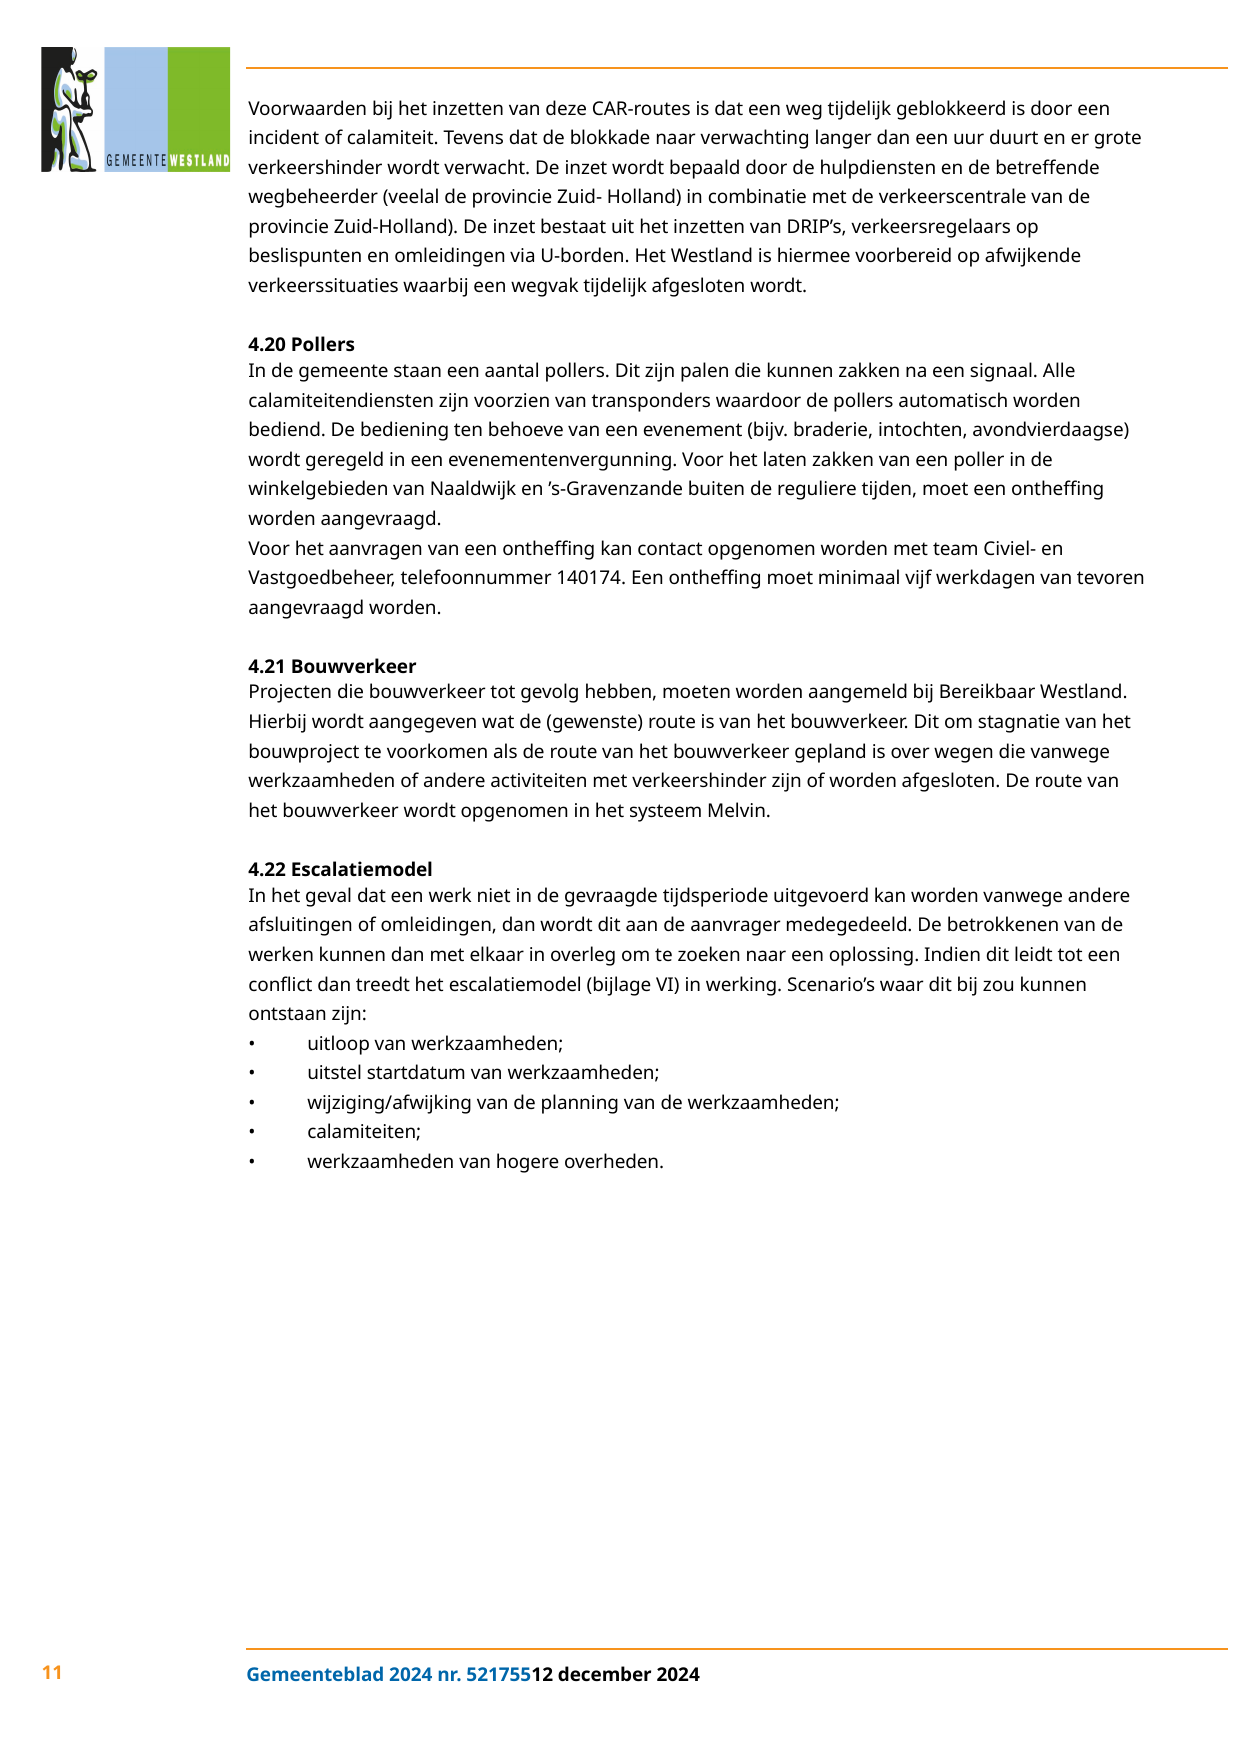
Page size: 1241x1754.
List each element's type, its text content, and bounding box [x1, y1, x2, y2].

text 4.20 Pollers [248, 331, 1152, 357]
text 4.22 Escalatiemodel [248, 856, 1152, 882]
list uitstel startdatum van werkzaamheden; [248, 1059, 1152, 1085]
list calamiteiten; [248, 1119, 1152, 1144]
text Voorwaarden bij het inzetten van deze CAR-routes is dat een weg tijdelijk geblokkeerd is door een incident of calamiteit. Tevens dat de blokkade naar verwachting langer dan een uur duurt en er grote verkeershinder wordt verwacht. De inzet wordt bepaald door de hulpdiensten en de betreffende wegbeheerder (veelal de provincie Zuid- Holland) in combinatie met de verkeerscentrale van de provincie Zuid-Holland). De inzet bestaat uit het inzetten van DRIP’s, verkeersregelaars op beslispunten en omleidingen via U-borden. Het Westland is hiermee voorbereid op afwijkende verkeerssituaties waarbij een wegvak tijdelijk afgesloten wordt. [248, 95, 1152, 298]
text In het geval dat een werk niet in de gevraagde tijdsperiode uitgevoerd kan worden vanwege andere afsluitingen of omleidingen, dan wordt dit aan de aanvrager medegedeeld. De betrokkenen van de werken kunnen dan met elkaar in overleg om te zoeken naar een oplossing. Indien dit leidt tot een conflict dan treedt het escalatiemodel (bijlage VI) in werking. Scenario’s waar dit bij zou kunnen ontstaan zijn: [248, 882, 1152, 1026]
list werkzaamheden van hogere overheden. [248, 1148, 1152, 1174]
text In de gemeente staan een aantal pollers. Dit zijn palen die kunnen zakken na een signaal. Alle calamiteitendiensten zijn voorzien van transponders waardoor de pollers automatisch worden bediend. De bediening ten behoeve van een evenement (bijv. braderie, intochten, avondvierdaagse) wordt geregeld in een evenementenvergunning. Voor het laten zakken van een poller in de winkelgebieden van Naaldwijk en ’s-Gravenzande buiten de reguliere tijden, moet een ontheffing worden aangevraagd. [248, 357, 1152, 531]
list uitloop van werkzaamheden; [248, 1030, 1152, 1056]
text 4.21 Bouwverkeer [248, 653, 1152, 679]
text Voor het aanvragen van een ontheffing kan contact opgenomen worden met team Civiel- en Vastgoedbeheer, telefoonnummer 140174. Een ontheffing moet minimaal vijf werkdagen van tevoren aangevraagd worden. [248, 535, 1152, 619]
text Projecten die bouwverkeer tot gevolg hebben, moeten worden aangemeld bij Bereikbaar Westland. Hierbij wordt aangegeven wat de (gewenste) route is van het bouwverkeer. Dit om stagnatie van het bouwproject te voorkomen als de route van het bouwverkeer gepland is over wegen die vanwege werkzaamheden of andere activiteiten met verkeershinder zijn of worden afgesloten. De route van het bouwverkeer wordt opgenomen in het systeem Melvin. [248, 679, 1152, 823]
picture [41, 47, 231, 172]
list wijziging/afwijking van de planning van de werkzaamheden; [248, 1089, 1152, 1115]
